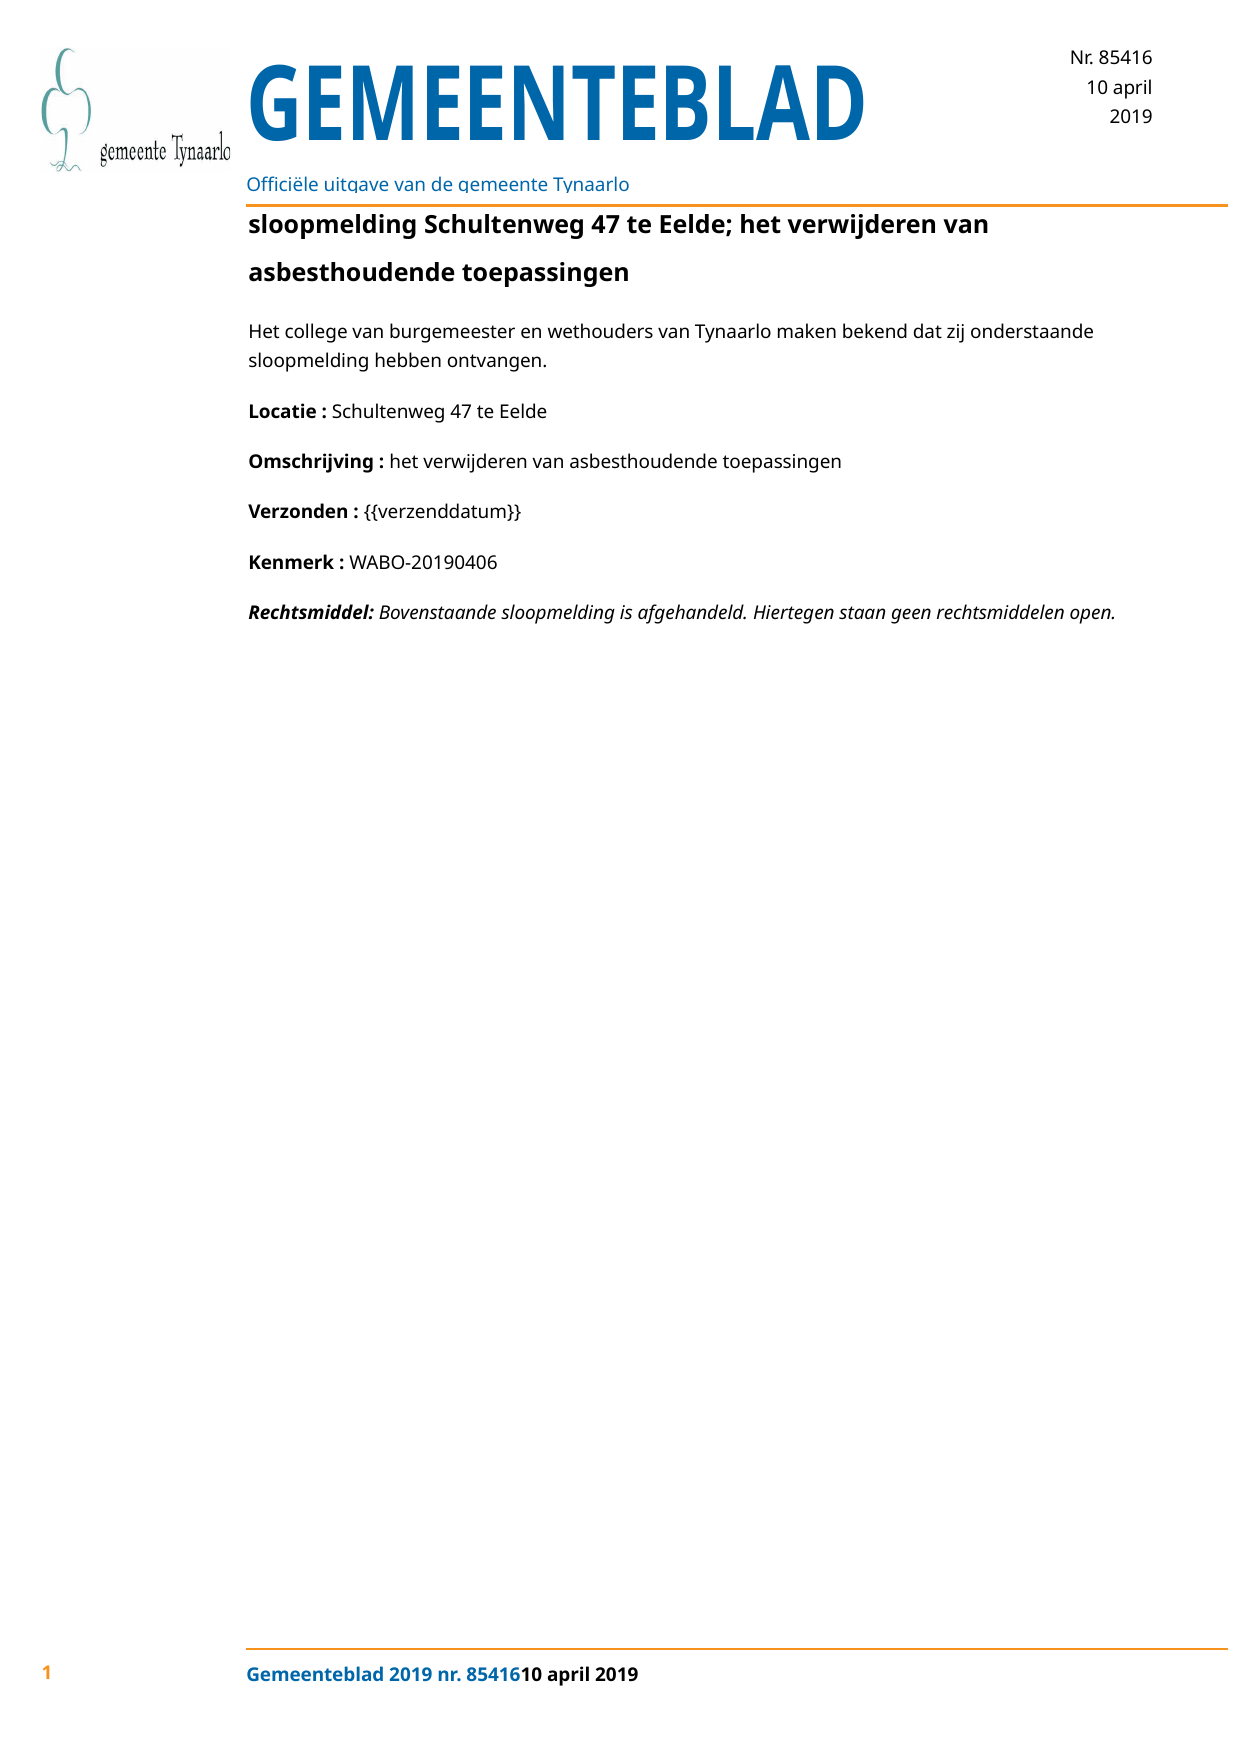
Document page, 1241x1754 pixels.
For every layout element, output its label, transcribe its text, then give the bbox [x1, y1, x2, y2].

text Rechtsmiddel: Bovenstaande sloopmelding is afgehandeld. Hiertegen staan geen rechtsmiddelen open. [248, 599, 1152, 625]
text Het college van burgemeester en wethouders van Tynaarlo maken bekend dat zij onderstaande sloopmelding hebben ontvangen. [248, 318, 1152, 373]
text Verzonden : {{verzenddatum}} [248, 499, 1152, 524]
text Locatie : Schultenweg 47 te Eelde [248, 398, 1152, 424]
picture [41, 47, 231, 172]
text Omschrijving : het verwijderen van asbesthoudende toepassingen [248, 448, 1152, 474]
text Kenmerk : WABO-20190406 [248, 549, 1152, 575]
text sloopmelding Schultenweg 47 te Eelde; het verwijderen van asbesthoudende toepassingen [248, 207, 1152, 288]
